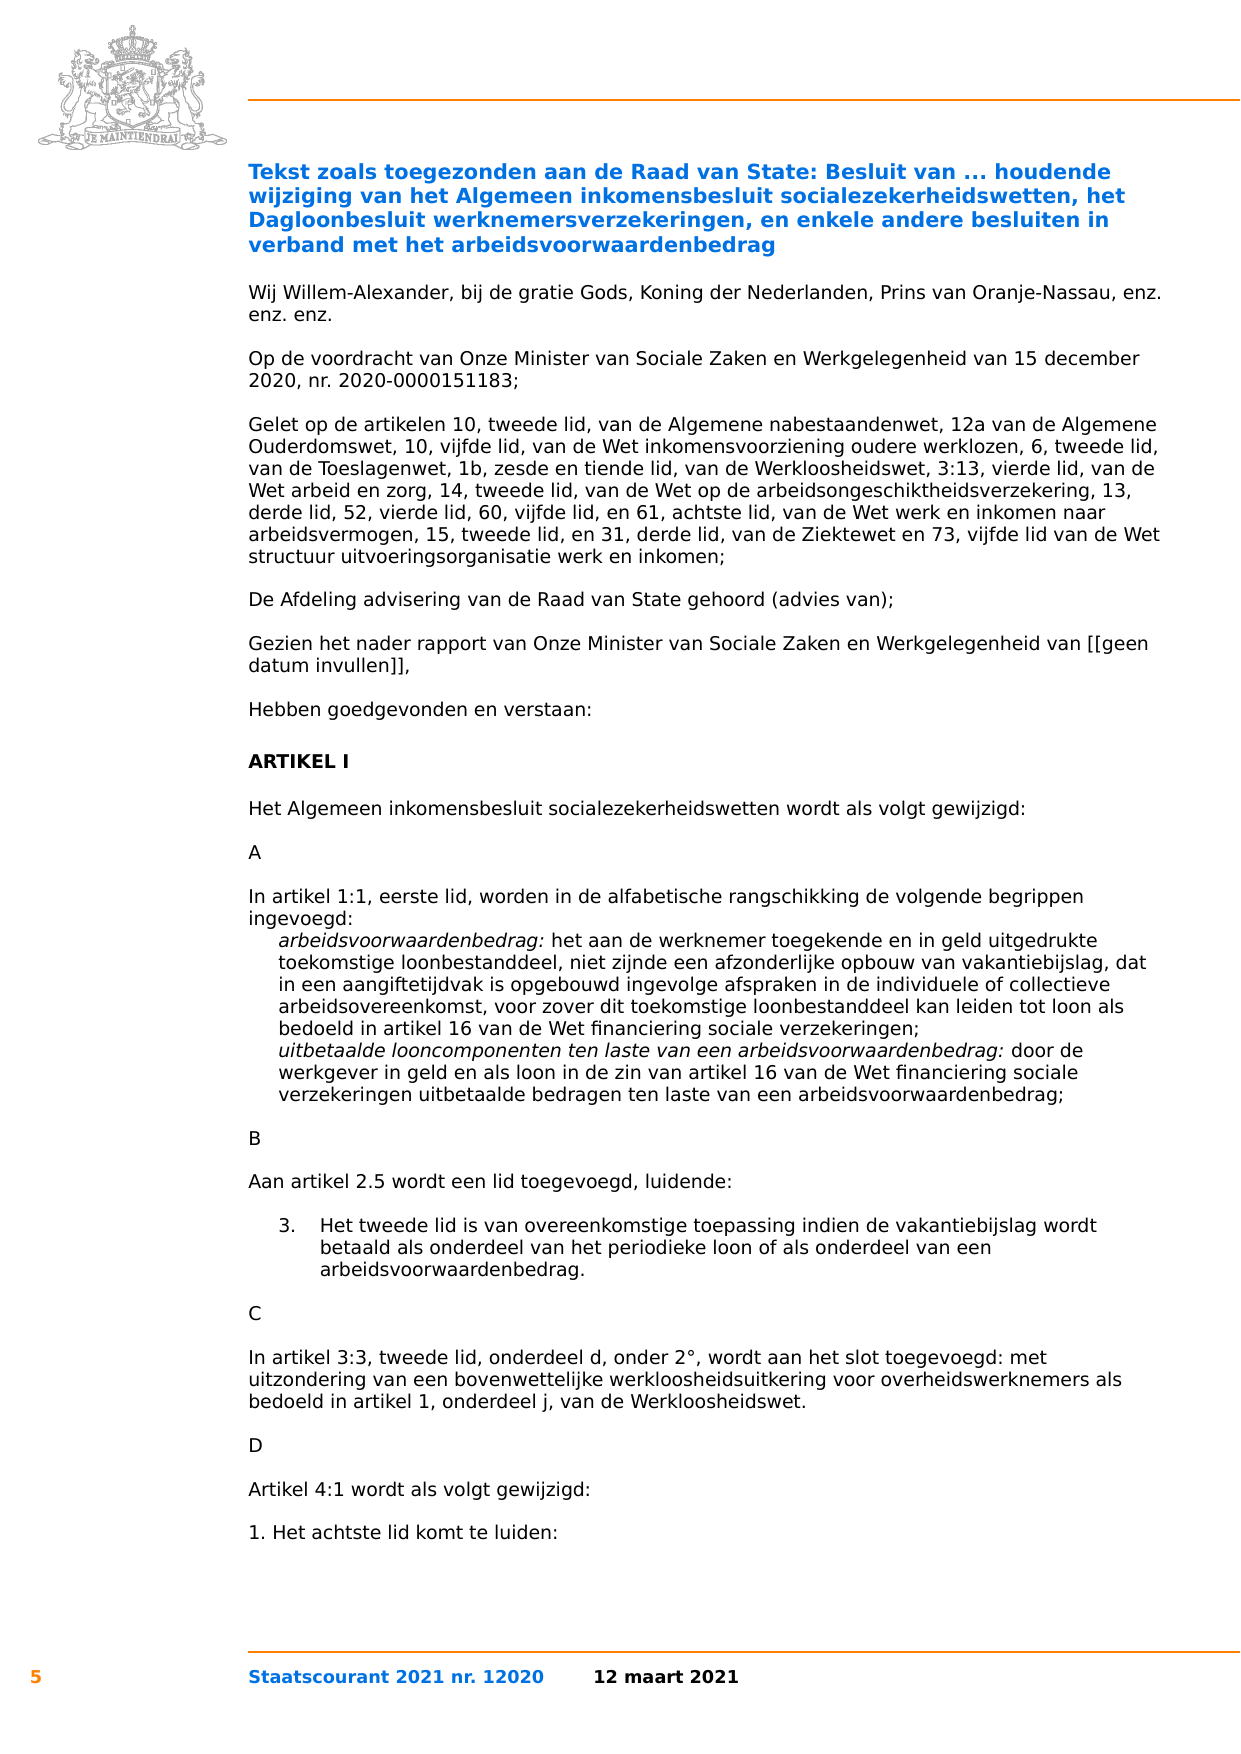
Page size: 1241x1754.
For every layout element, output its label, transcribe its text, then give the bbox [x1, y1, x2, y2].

text arbeidsvoorwaardenbedrag: het aan de werknemer toegekende en in geld uitgedrukte toekomstige loonbestanddeel, niet zijnde een afzonderlijke opbouw van vakantiebijslag, dat in een aangiftetijdvak is opgebouwd ingevolge afspraken in de individuele of collectieve arbeidsovereenkomst, voor zover dit toekomstige loonbestanddeel kan leiden tot loon als bedoeld in artikel 16 van de Wet financiering sociale verzekeringen; [278, 930, 1163, 1039]
subtitle Tekst zoals toegezonden aan de Raad van State: Besluit van ... houdende wijziging van het Algemeen inkomensbesluit socialezekerheidswetten, het Dagloonbesluit werknemersverzekeringen, en enkele andere besluiten in verband met het arbeidsvoorwaardenbedrag [248, 160, 1163, 257]
text 3. Het tweede lid is van overeenkomstige toepassing indien de vakantiebijslag wordt betaald als onderdeel van het periodieke loon of als onderdeel van een arbeidsvoorwaardenbedrag. [278, 1215, 1163, 1281]
text Gezien het nader rapport van Onze Minister van Sociale Zaken en Werkgelegenheid van [[geen datum invullen]], [248, 633, 1163, 677]
picture [38, 25, 227, 150]
text De Afdeling advisering van de Raad van State gehoord (advies van); [248, 589, 1163, 611]
text B [248, 1127, 1163, 1149]
text 1. Het achtste lid komt te luiden: [248, 1522, 1163, 1544]
text D [248, 1434, 1163, 1457]
text Gelet op de artikelen 10, tweede lid, van de Algemene nabestaandenwet, 12a van de Algemene Ouderdomswet, 10, vijfde lid, van de Wet inkomensvoorziening oudere werklozen, 6, tweede lid, van de Toeslagenwet, 1b, zesde en tiende lid, van de Werkloosheidswet, 3:13, vierde lid, van de Wet arbeid en zorg, 14, tweede lid, van de Wet op de arbeidsongeschiktheidsverzekering, 13, derde lid, 52, vierde lid, 60, vijfde lid, en 61, achtste lid, van de Wet werk en inkomen naar arbeidsvermogen, 15, tweede lid, en 31, derde lid, van de Ziektewet en 73, vijfde lid van de Wet structuur uitvoeringsorganisatie werk en inkomen; [248, 414, 1163, 567]
text Aan artikel 2.5 wordt een lid toegevoegd, luidende: [248, 1171, 1163, 1193]
text Op de voordracht van Onze Minister van Sociale Zaken en Werkgelegenheid van 15 december 2020, nr. 2020-0000151183; [248, 348, 1163, 392]
text A [248, 842, 1163, 864]
text Wij Willem-Alexander, bij de gratie Gods, Koning der Nederlanden, Prins van Oranje-Nassau, enz. enz. enz. [248, 282, 1163, 326]
subtitle ARTIKEL I [248, 751, 1163, 773]
text Hebben goedgevonden en verstaan: [248, 699, 1163, 721]
text uitbetaalde looncomponenten ten laste van een arbeidsvoorwaardenbedrag: door de werkgever in geld en als loon in de zin van artikel 16 van de Wet financiering sociale verzekeringen uitbetaalde bedragen ten laste van een arbeidsvoorwaardenbedrag; [278, 1039, 1163, 1106]
text In artikel 3:3, tweede lid, onderdeel d, onder 2°, wordt aan het slot toegevoegd: met uitzondering van een bovenwettelijke werkloosheidsuitkering voor overheidswerknemers als bedoeld in artikel 1, onderdeel j, van de Werkloosheidswet. [248, 1347, 1163, 1413]
text C [248, 1303, 1163, 1325]
text Het Algemeen inkomensbesluit socialezekerheidswetten wordt als volgt gewijzigd: [248, 798, 1163, 820]
text Artikel 4:1 wordt als volgt gewijzigd: [248, 1478, 1163, 1500]
text In artikel 1:1, eerste lid, worden in de alfabetische rangschikking de volgende begrippen ingevoegd: [248, 886, 1163, 930]
